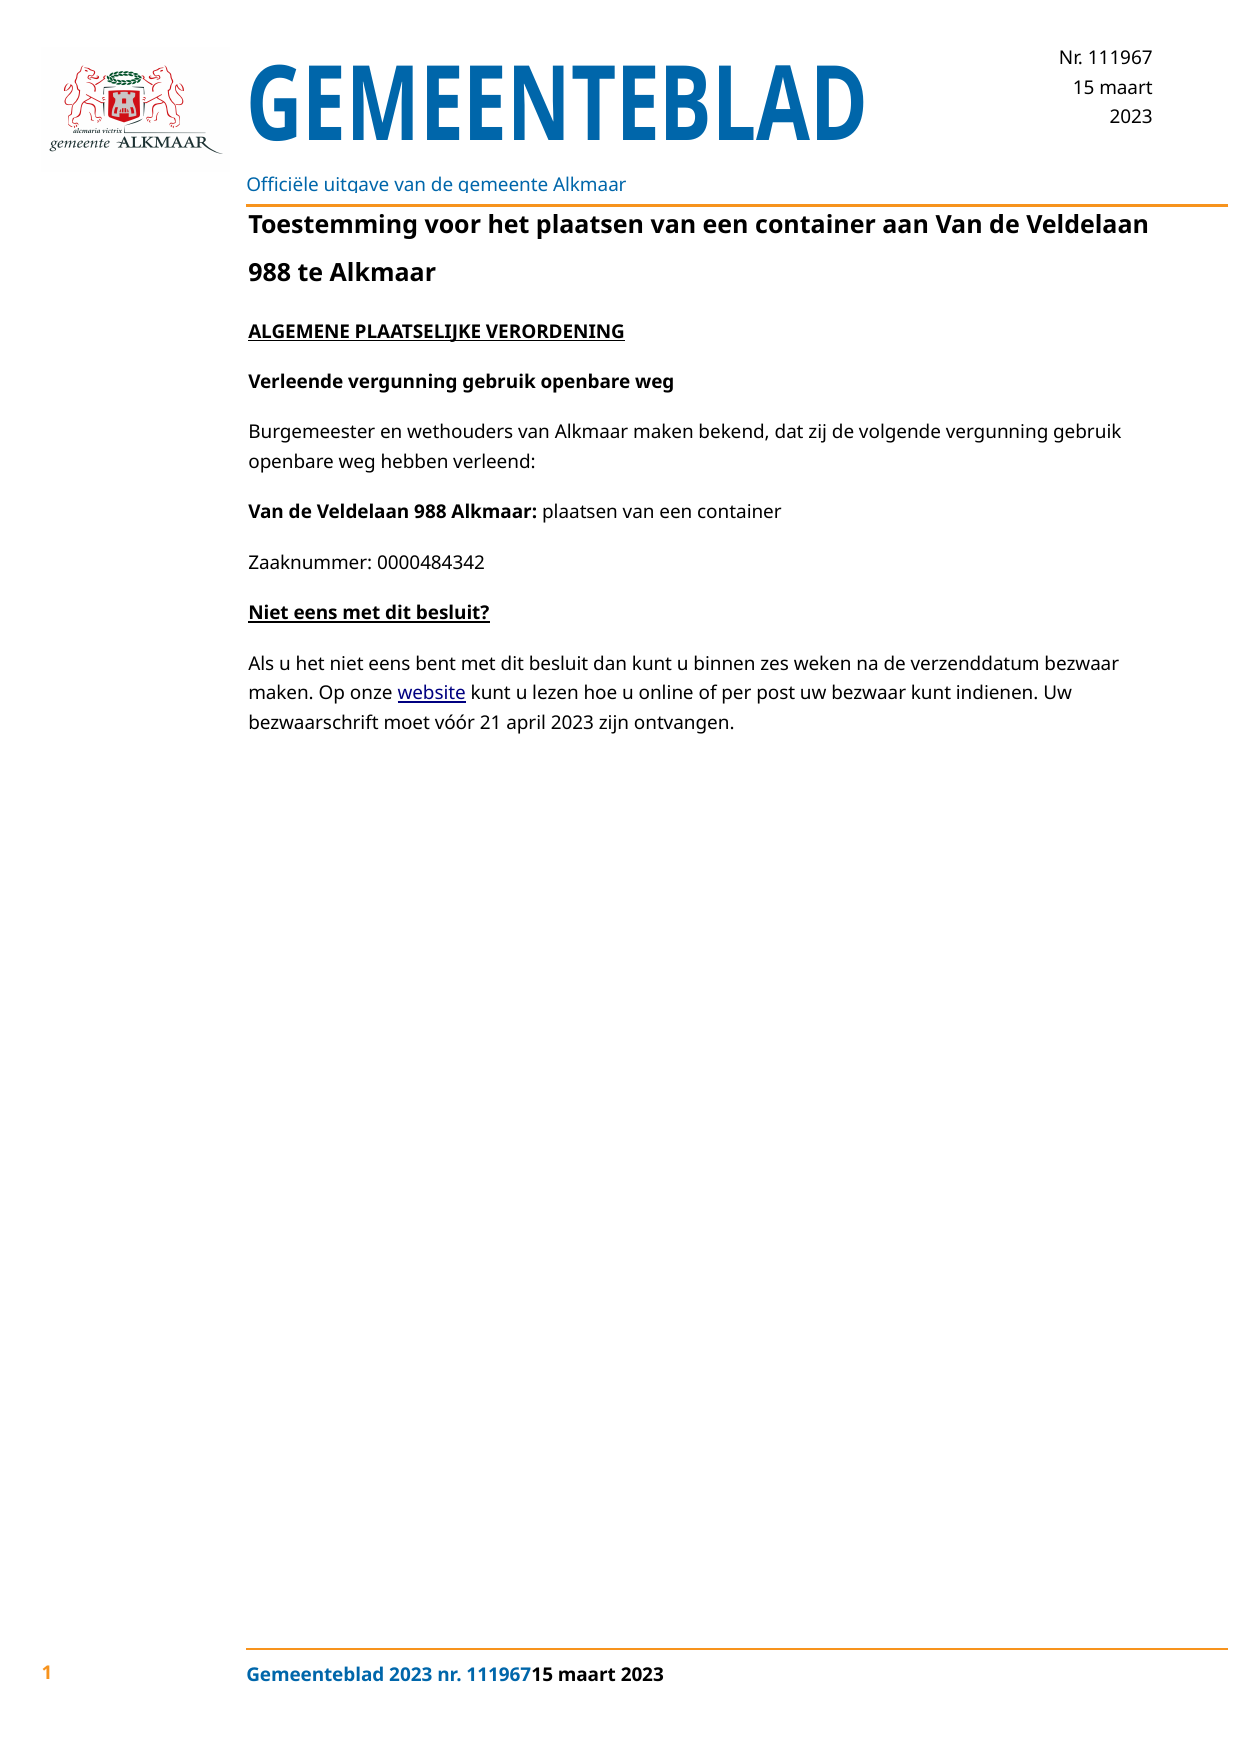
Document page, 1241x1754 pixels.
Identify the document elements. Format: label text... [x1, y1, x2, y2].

text Burgemeester en wethouders van Alkmaar maken bekend, dat zij de volgende vergunning gebruik openbare weg hebben verleend: [248, 419, 1152, 474]
text Als u het niet eens bent met dit besluit dan kunt u binnen zes weken na de verzenddatum bezwaar maken. Op onze website kunt u lezen hoe u online of per post uw bezwaar kunt indienen. Uw bezwaarschrift moet vóór 21 april 2023 zijn ontvangen. [248, 650, 1152, 735]
text Verleende vergunning gebruik openbare weg [248, 368, 1152, 394]
picture [41, 47, 231, 172]
text Toestemming voor het plaatsen van een container aan Van de Veldelaan 988 te Alkmaar [248, 207, 1152, 288]
text Zaaknummer: 0000484342 [248, 549, 1152, 575]
text Van de Veldelaan 988 Alkmaar: plaatsen van een container [248, 499, 1152, 524]
text Niet eens met dit besluit? [248, 599, 1152, 625]
text ALGEMENE PLAATSELIJKE VERORDENING [248, 318, 1152, 344]
